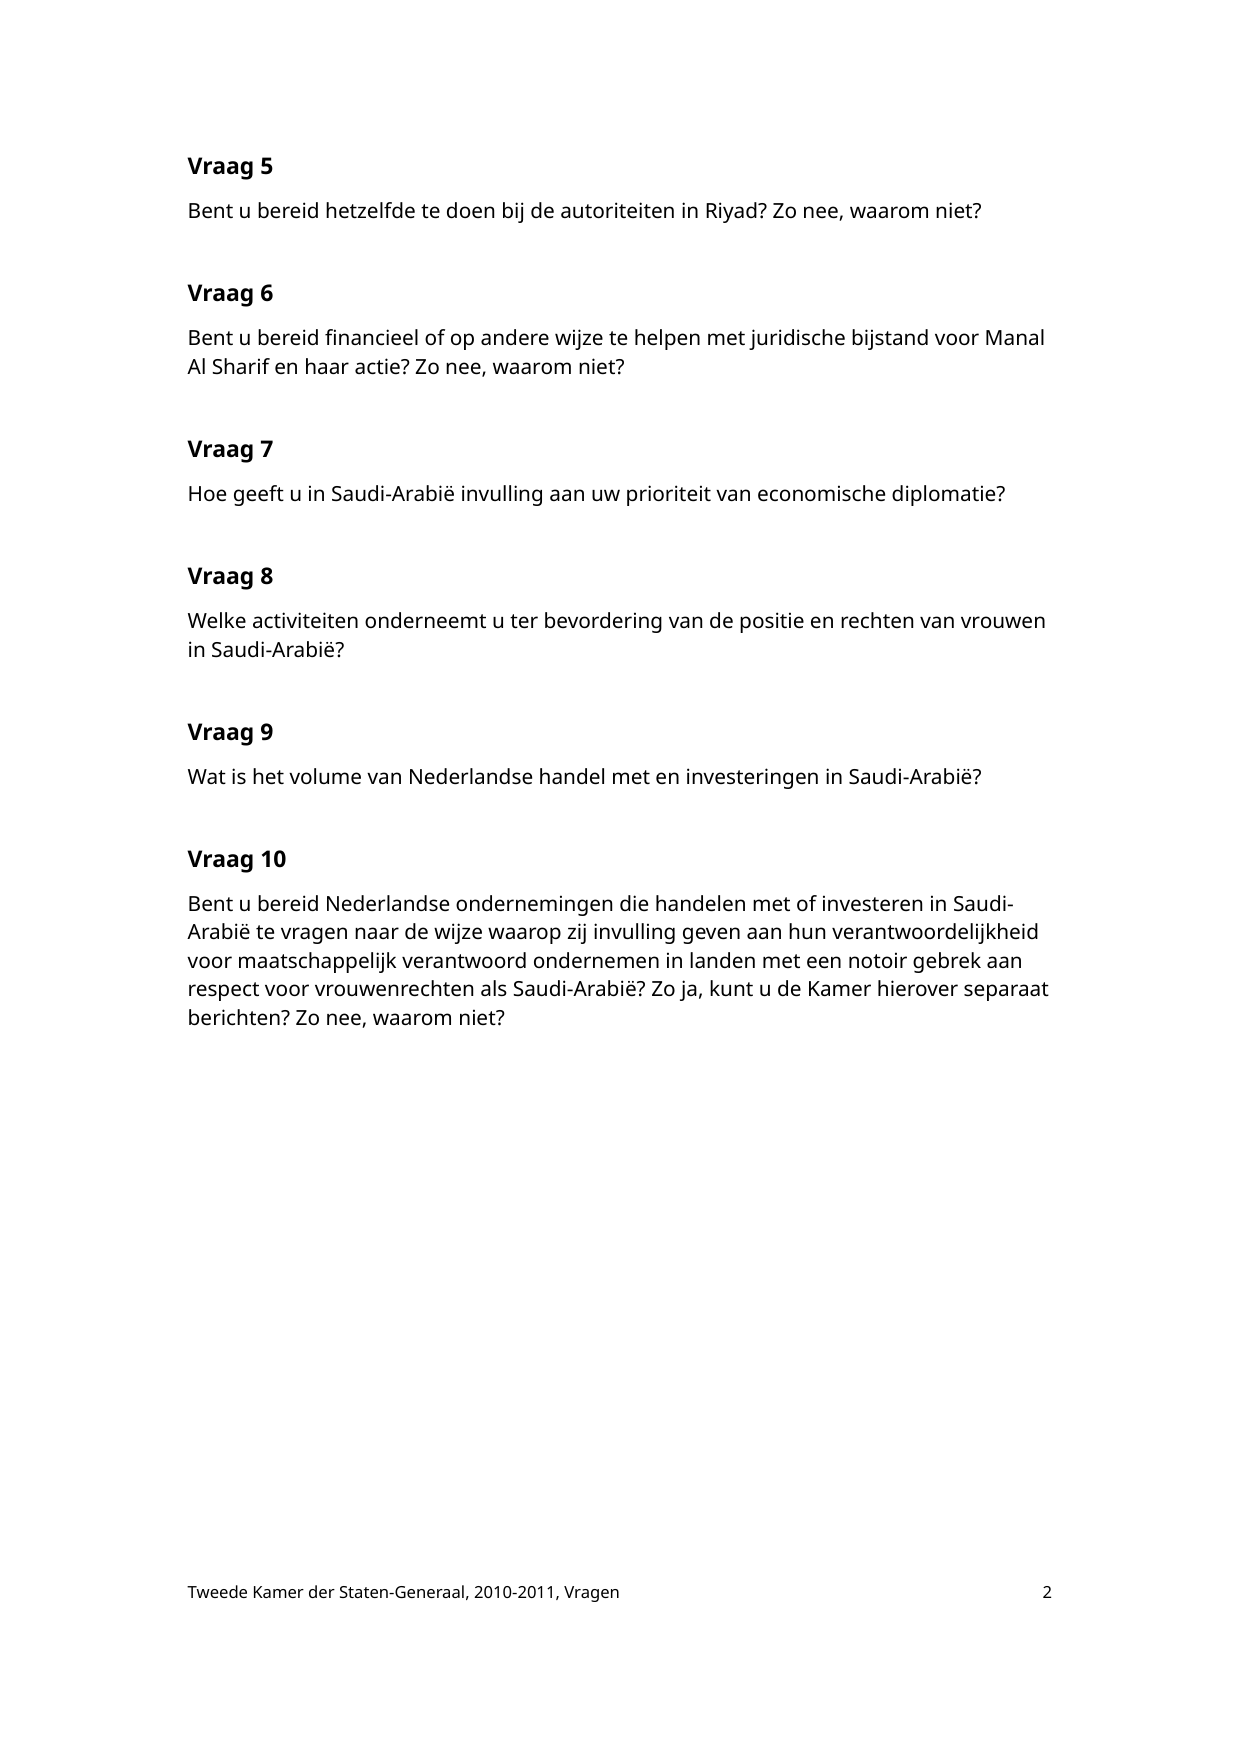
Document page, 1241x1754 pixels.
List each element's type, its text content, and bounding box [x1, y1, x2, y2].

subtitle Vraag 9 [187, 716, 1053, 747]
subtitle Vraag 10 [187, 843, 1053, 874]
text Bent u bereid Nederlandse ondernemingen die handelen met of investeren in Saudi-Arabië te vragen naar de wijze waarop zij invulling geven aan hun verantwoordelijkheid voor maatschappelijk verantwoord ondernemen in landen met een notoir gebrek aan respect voor vrouwenrechten als Saudi-Arabië? Zo ja, kunt u de Kamer hierover separaat berichten? Zo nee, waarom niet? [187, 889, 1053, 1031]
text Wat is het volume van Nederlandse handel met en investeringen in Saudi-Arabië? [187, 762, 1053, 790]
subtitle Vraag 8 [187, 560, 1053, 591]
subtitle Vraag 6 [187, 277, 1053, 308]
text Bent u bereid hetzelfde te doen bij de autoriteiten in Riyad? Zo nee, waarom niet? [187, 196, 1053, 225]
text Bent u bereid financieel of op andere wijze te helpen met juridische bijstand voor Manal Al Sharif en haar actie? Zo nee, waarom niet? [187, 323, 1053, 380]
text Hoe geeft u in Saudi-Arabië invulling aan uw prioriteit van economische diplomatie? [187, 479, 1053, 507]
subtitle Vraag 7 [187, 433, 1053, 464]
text Welke activiteiten onderneemt u ter bevordering van de positie en rechten van vrouwen in Saudi-Arabië? [187, 606, 1053, 663]
subtitle Vraag 5 [187, 150, 1053, 181]
